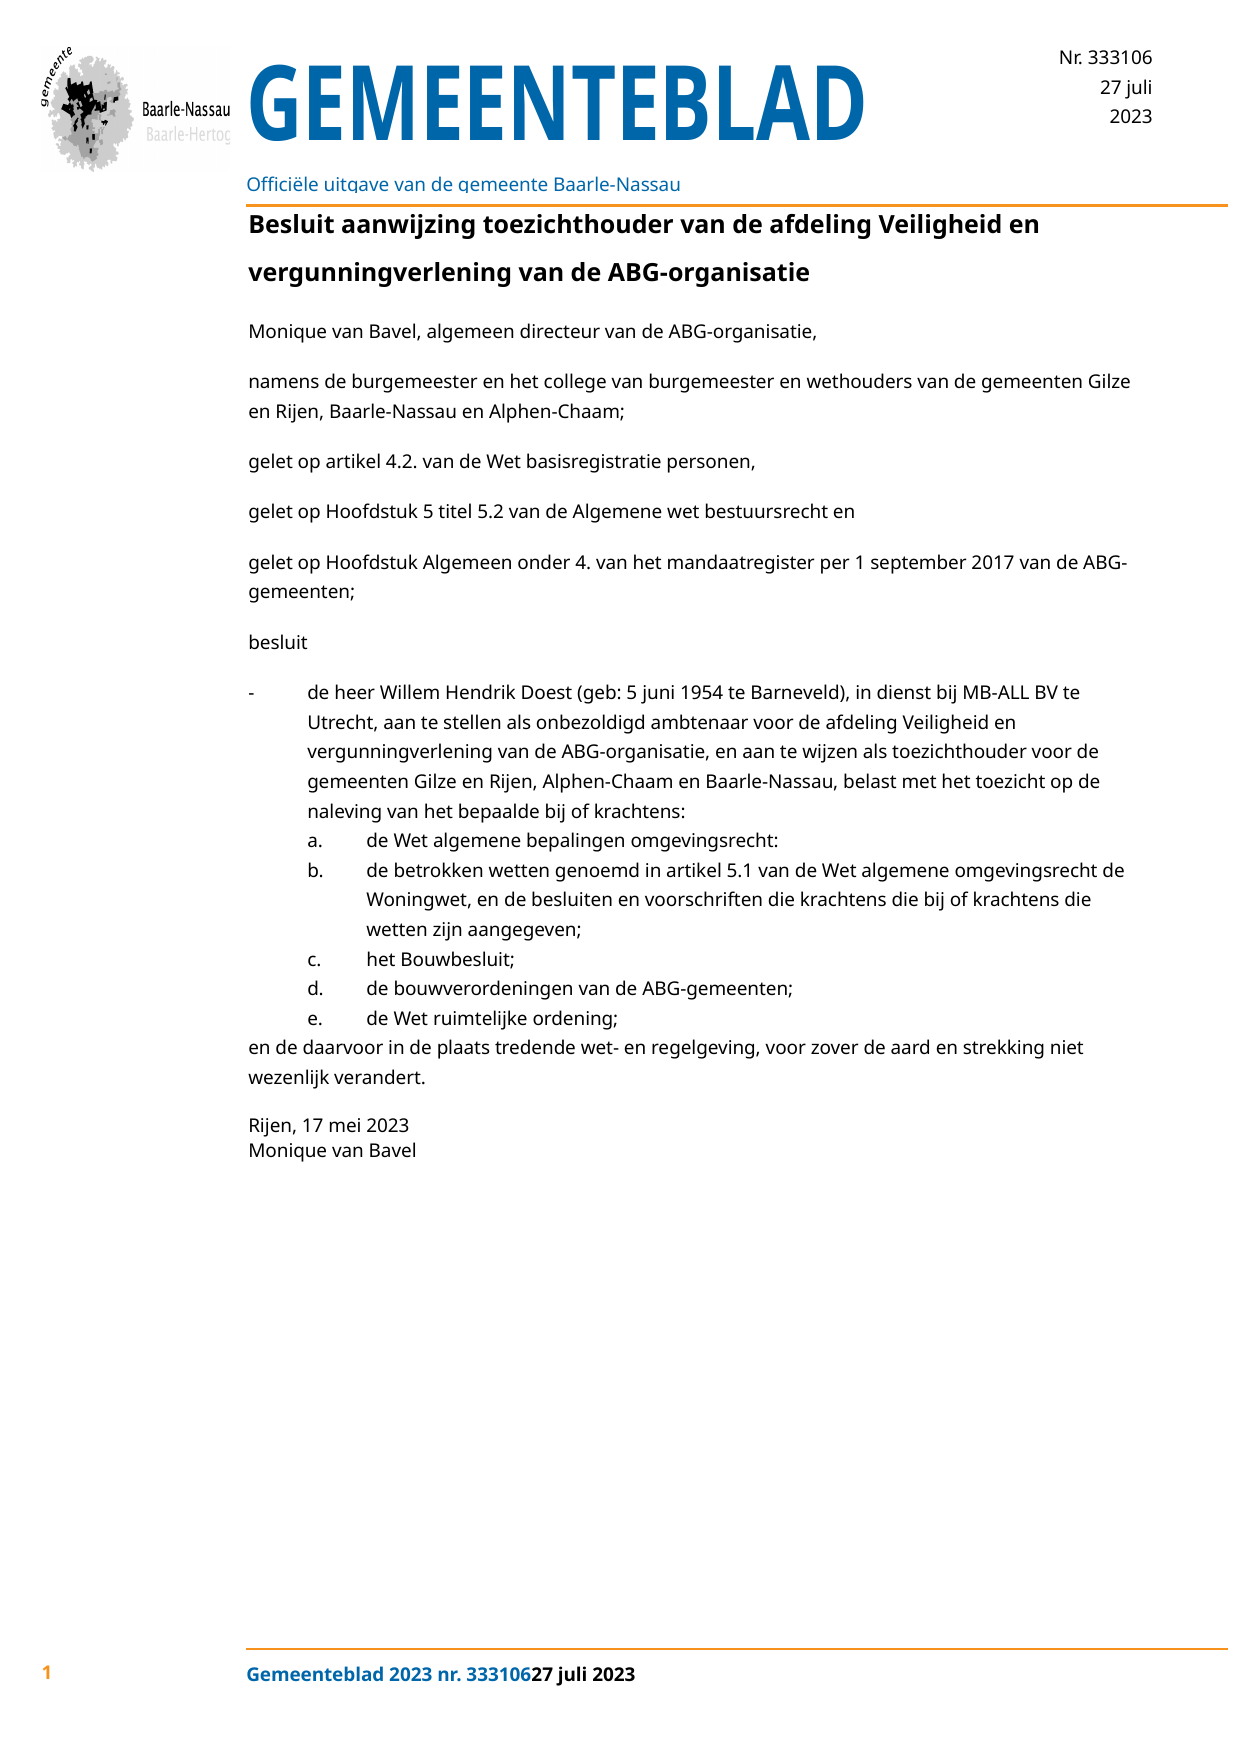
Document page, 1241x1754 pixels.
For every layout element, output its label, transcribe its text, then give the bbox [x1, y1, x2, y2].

text namens de burgemeester en het college van burgemeester en wethouders van de gemeenten Gilze en Rijen, Baarle-Nassau en Alphen-Chaam; [248, 368, 1152, 424]
picture [41, 47, 231, 172]
text besluit [248, 629, 1152, 655]
text gelet op Hoofdstuk 5 titel 5.2 van de Algemene wet bestuursrecht en [248, 499, 1152, 524]
list de Wet algemene bepalingen omgevingsrecht: [307, 827, 1152, 853]
text Monique van Bavel [248, 1138, 1152, 1163]
text Besluit aanwijzing toezichthouder van de afdeling Veiligheid en vergunningverlening van de ABG-organisatie [248, 207, 1152, 288]
list het Bouwbesluit; [307, 946, 1152, 972]
text gelet op Hoofdstuk Algemeen onder 4. van het mandaatregister per 1 september 2017 van de ABG-gemeenten; [248, 549, 1152, 604]
list de bouwverordeningen van de ABG-gemeenten; [307, 975, 1152, 1001]
text gelet op artikel 4.2. van de Wet basisregistratie personen, [248, 448, 1152, 474]
list de Wet ruimtelijke ordening; [307, 1005, 1152, 1031]
text en de daarvoor in de plaats tredende wet- en regelgeving, voor zover de aard en strekking niet wezenlijk verandert. [248, 1034, 1152, 1090]
list de betrokken wetten genoemd in artikel 5.1 van de Wet algemene omgevingsrecht de Woningwet, en de besluiten en voorschriften die krachtens die bij of krachtens die wetten zijn aangegeven; [307, 857, 1152, 942]
text Monique van Bavel, algemeen directeur van de ABG-organisatie, [248, 318, 1152, 344]
text Rijen, 17 mei 2023 [248, 1112, 1152, 1138]
list de heer Willem Hendrik Doest (geb: 5 juni 1954 te Barneveld), in dienst bij MB-ALL BV te Utrecht, aan te stellen als onbezoldigd ambtenaar voor de afdeling Veiligheid en vergunningverlening van de ABG-organisatie, en aan te wijzen als toezichthouder voor de gemeenten Gilze en Rijen, Alphen-Chaam en Baarle-Nassau, belast met het toezicht op de naleving van het bepaalde bij of krachtens: [248, 679, 1152, 824]
